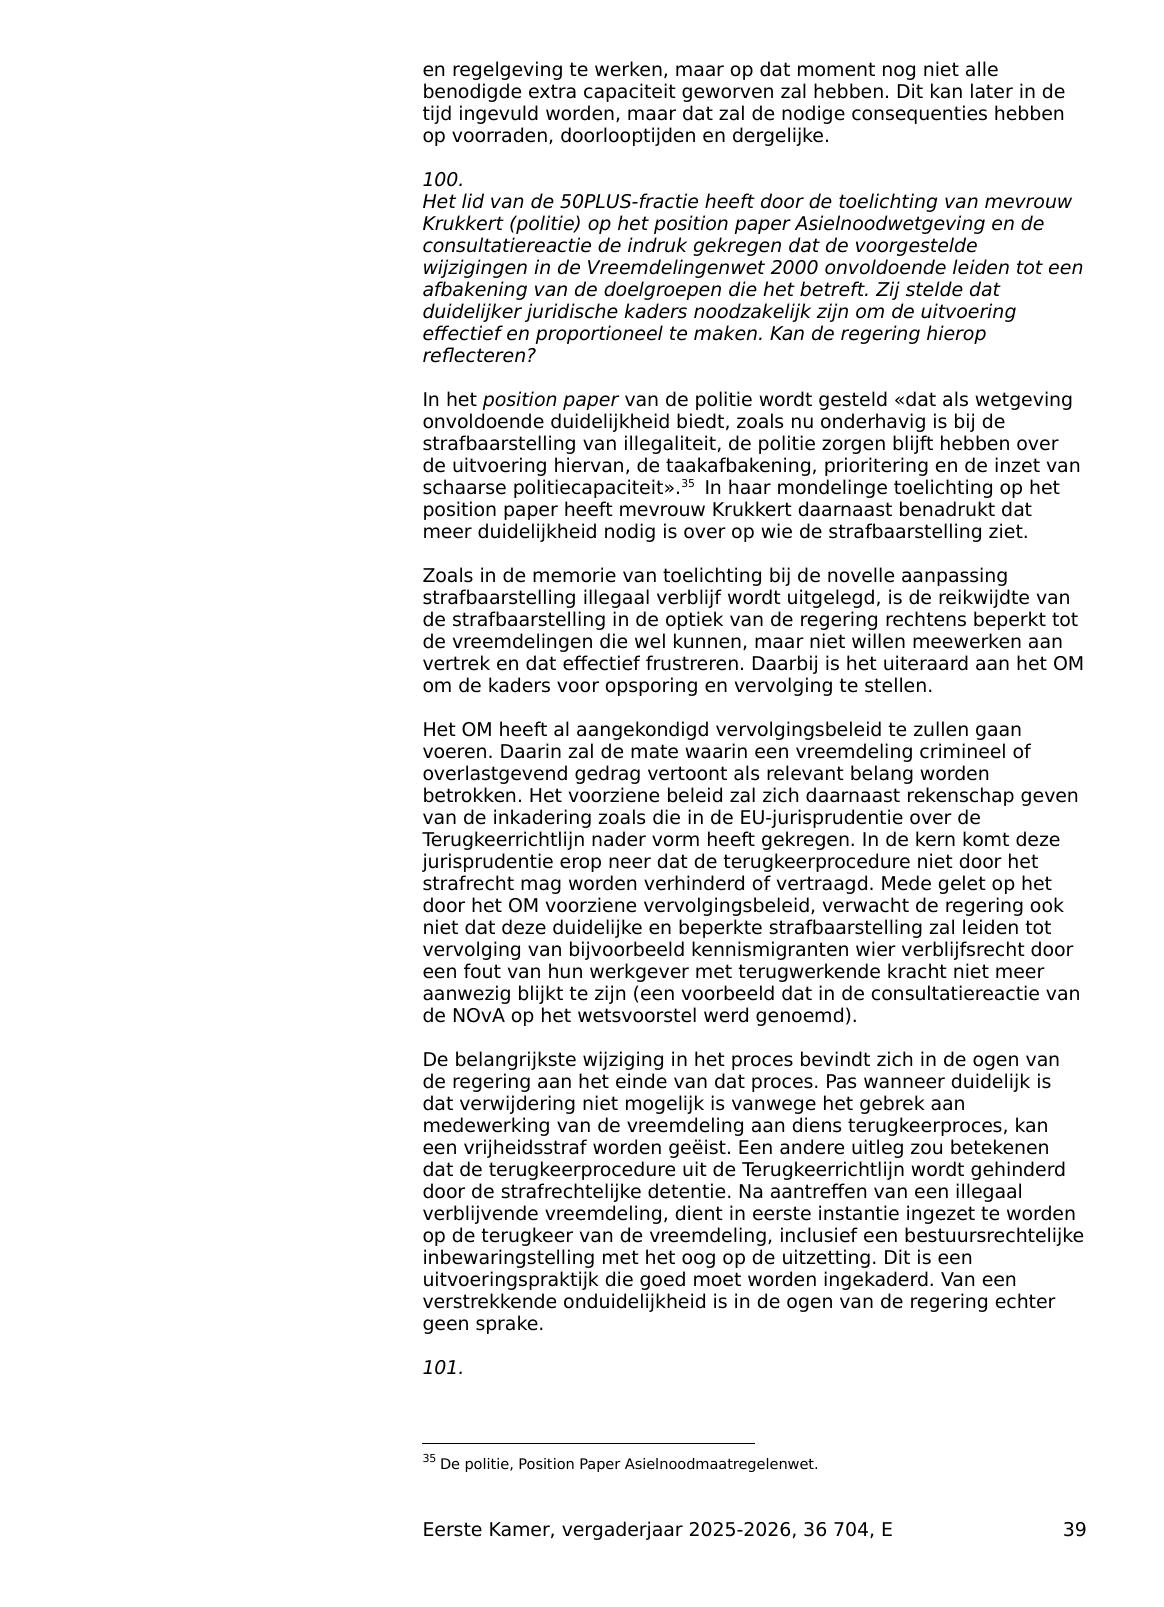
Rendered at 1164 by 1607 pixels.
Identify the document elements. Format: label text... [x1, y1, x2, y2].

text In het position paper van de politie wordt gesteld «dat als wetgeving onvoldoende duidelijkheid biedt, zoals nu onderhavig is bij de strafbaarstelling van illegaliteit, de politie zorgen blijft hebben over de uitvoering hiervan, de taakafbakening, prioritering en de inzet van schaarse politiecapaciteit». In haar mondelinge toelichting op het position paper heeft mevrouw Krukkert daarnaast benadrukt dat meer duidelijkheid nodig is over op wie de strafbaarstelling ziet. [422, 389, 1087, 543]
text Het lid van de 50PLUS-fractie heeft door de toelichting van mevrouw Krukkert (politie) op het position paper Asielnoodwetgeving en de consultatiereactie de indruk gekregen dat de voorgestelde wijzigingen in de Vreemdelingenwet 2000 onvoldoende leiden tot een afbakening van de doelgroepen die het betreft. Zij stelde dat duidelijker juridische kaders noodzakelijk zijn om de uitvoering effectief en proportioneel te maken. Kan de regering hierop reflecteren? [422, 191, 1087, 367]
text 100. [422, 169, 1087, 191]
text De politie, Position Paper Asielnoodmaatregelenwet. [422, 1452, 1087, 1474]
text De belangrijkste wijziging in het proces bevindt zich in de ogen van de regering aan het einde van dat proces. Pas wanneer duidelijk is dat verwijdering niet mogelijk is vanwege het gebrek aan medewerking van de vreemdeling aan diens terugkeerproces, kan een vrijheidsstraf worden geëist. Een andere uitleg zou betekenen dat de terugkeerprocedure uit de Terugkeerrichtlijn wordt gehinderd door de strafrechtelijke detentie. Na aantreffen van een illegaal verblijvende vreemdeling, dient in eerste instantie ingezet te worden op de terugkeer van de vreemdeling, inclusief een bestuursrechtelijke inbewaringstelling met het oog op de uitzetting. Dit is een uitvoeringspraktijk die goed moet worden ingekaderd. Van een verstrekkende onduidelijkheid is in de ogen van de regering echter geen sprake. [422, 1049, 1087, 1335]
text en regelgeving te werken, maar op dat moment nog niet alle benodigde extra capaciteit geworven zal hebben. Dit kan later in de tijd ingevuld worden, maar dat zal de nodige consequenties hebben op voorraden, doorlooptijden en dergelijke. [422, 59, 1087, 147]
text Het OM heeft al aangekondigd vervolgingsbeleid te zullen gaan voeren. Daarin zal de mate waarin een vreemdeling crimineel of overlastgevend gedrag vertoont als relevant belang worden betrokken. Het voorziene beleid zal zich daarnaast rekenschap geven van de inkadering zoals die in de EU-jurisprudentie over de Terugkeerrichtlijn nader vorm heeft gekregen. In de kern komt deze jurisprudentie erop neer dat de terugkeerprocedure niet door het strafrecht mag worden verhinderd of vertraagd. Mede gelet op het door het OM voorziene vervolgingsbeleid, verwacht de regering ook niet dat deze duidelijke en beperkte strafbaarstelling zal leiden tot vervolging van bijvoorbeeld kennismigranten wier verblijfsrecht door een fout van hun werkgever met terugwerkende kracht niet meer aanwezig blijkt te zijn (een voorbeeld dat in de consultatiereactie van de NOvA op het wetsvoorstel werd genoemd). [422, 719, 1087, 1027]
text Zoals in de memorie van toelichting bij de novelle aanpassing strafbaarstelling illegaal verblijf wordt uitgelegd, is de reikwijdte van de strafbaarstelling in de optiek van de regering rechtens beperkt tot de vreemdelingen die wel kunnen, maar niet willen meewerken aan vertrek en dat effectief frustreren. Daarbij is het uiteraard aan het OM om de kaders voor opsporing en vervolging te stellen. [422, 565, 1087, 697]
text 101. [422, 1357, 1087, 1379]
